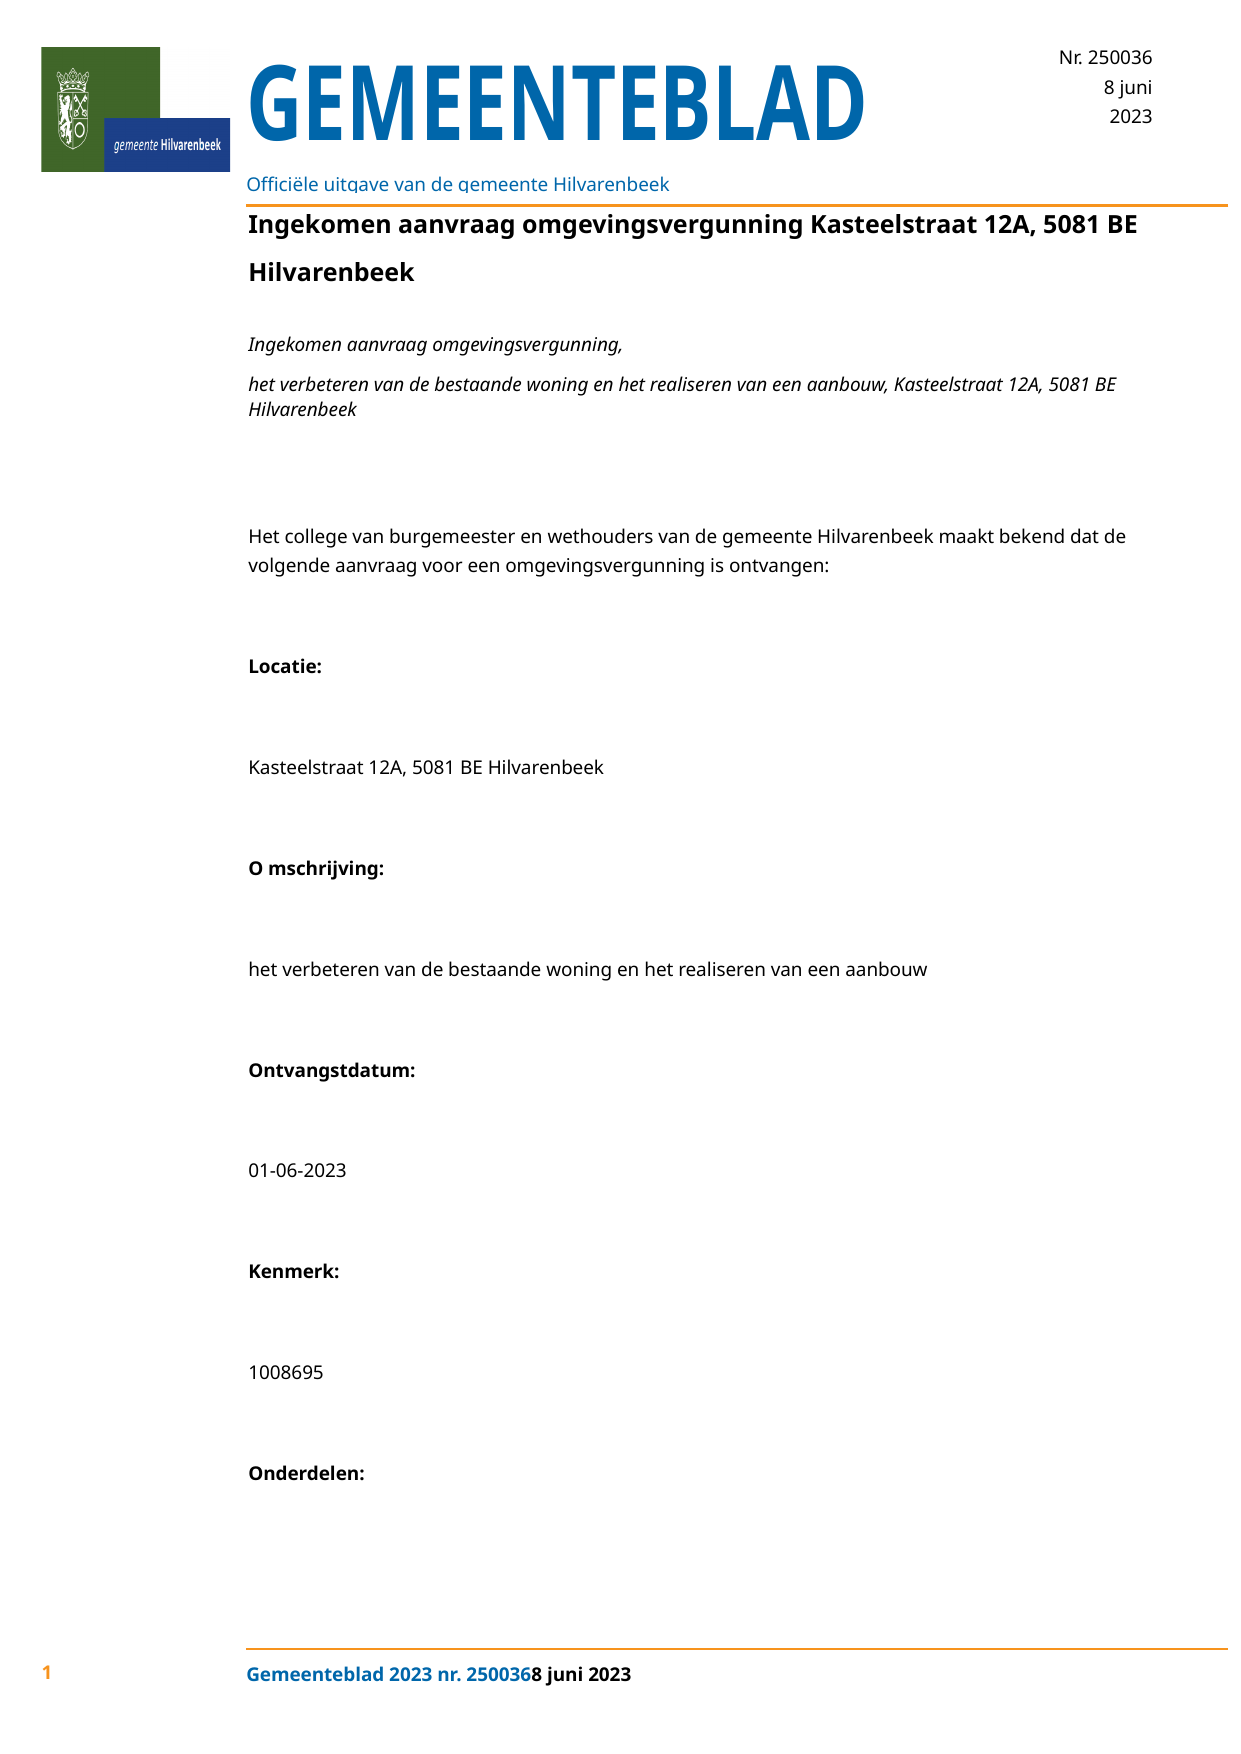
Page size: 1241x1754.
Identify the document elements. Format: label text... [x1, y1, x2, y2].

text het verbeteren van de bestaande woning en het realiseren van een aanbouw [248, 956, 1152, 982]
text Onderdelen: [248, 1460, 1152, 1486]
text Kenmerk: [248, 1258, 1152, 1284]
text O mschrijving: [248, 855, 1152, 881]
text Het college van burgemeester en wethouders van de gemeente Hilvarenbeek maakt bekend dat de volgende aanvraag voor een omgevingsvergunning is ontvangen: [248, 523, 1152, 578]
text Ontvangstdatum: [248, 1057, 1152, 1082]
text 1008695 [248, 1359, 1152, 1385]
text Ingekomen aanvraag omgevingsvergunning, [248, 331, 1152, 357]
text Ingekomen aanvraag omgevingsvergunning Kasteelstraat 12A, 5081 BE Hilvarenbeek [248, 207, 1152, 288]
text 01-06-2023 [248, 1158, 1152, 1183]
picture [41, 47, 231, 172]
text Locatie: [248, 653, 1152, 679]
text Kasteelstraat 12A, 5081 BE Hilvarenbeek [248, 754, 1152, 780]
text het verbeteren van de bestaande woning en het realiseren van een aanbouw, Kasteelstraat 12A, 5081 BE Hilvarenbeek [248, 371, 1152, 422]
